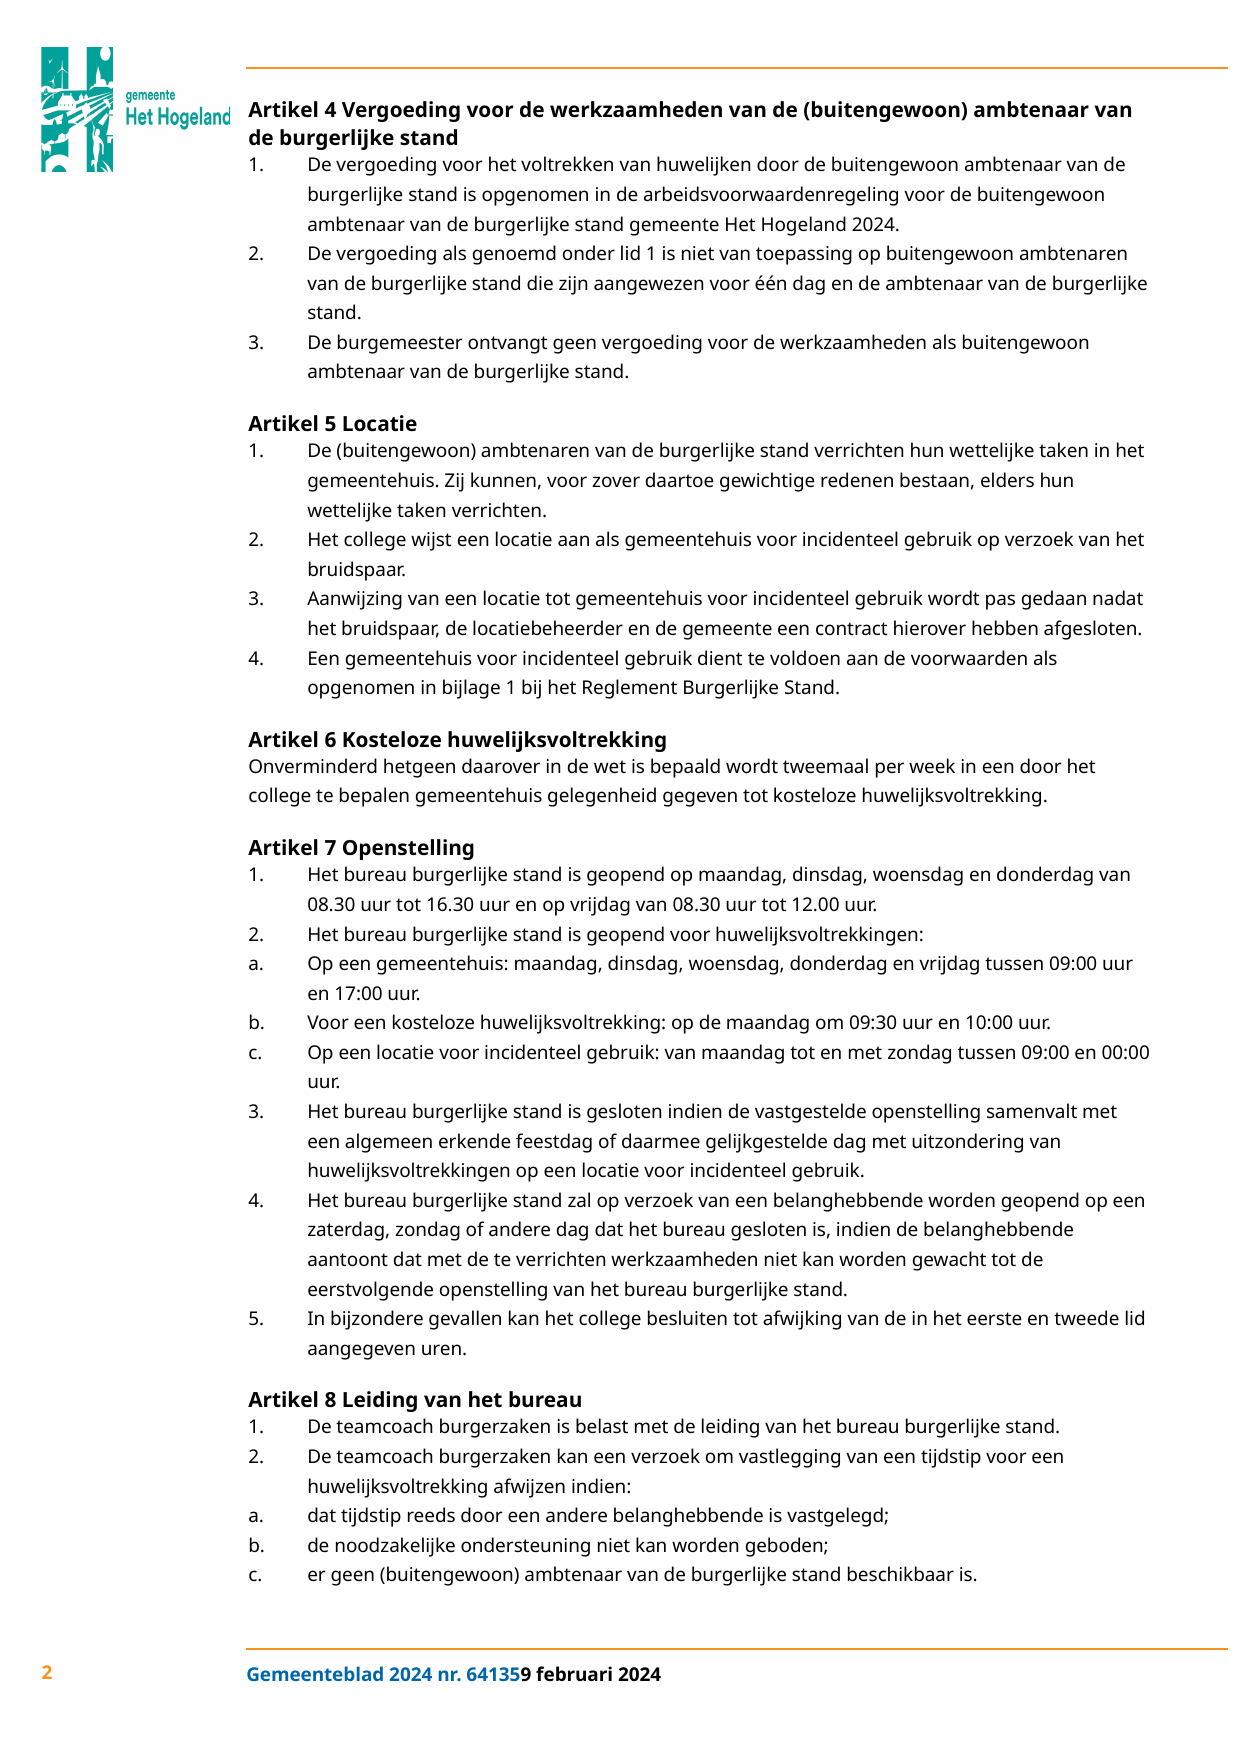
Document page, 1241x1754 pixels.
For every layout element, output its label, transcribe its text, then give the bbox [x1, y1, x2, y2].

list er geen (buitengewoon) ambtenaar van de burgerlijke stand beschikbaar is. [248, 1562, 1152, 1587]
text Onverminderd hetgeen daarover in de wet is bepaald wordt tweemaal per week in een door het college te bepalen gemeentehuis gelegenheid gegeven tot kosteloze huwelijksvoltrekking. [248, 753, 1152, 808]
list Het bureau burgerlijke stand is geopend op maandag, dinsdag, woensdag en donderdag van 08.30 uur tot 16.30 uur en op vrijdag van 08.30 uur tot 12.00 uur. [248, 862, 1152, 917]
list De vergoeding voor het voltrekken van huwelijken door de buitengewoon ambtenaar van de burgerlijke stand is opgenomen in de arbeidsvoorwaardenregeling voor de buitengewoon ambtenaar van de burgerlijke stand gemeente Het Hogeland 2024. [248, 152, 1152, 237]
picture [41, 47, 231, 172]
list Het college wijst een locatie aan als gemeentehuis voor incidenteel gebruik op verzoek van het bruidspaar. [248, 526, 1152, 582]
list De burgemeester ontvangt geen vergoeding voor de werkzaamheden als buitengewoon ambtenaar van de burgerlijke stand. [248, 329, 1152, 384]
list De (buitengewoon) ambtenaren van de burgerlijke stand verrichten hun wettelijke taken in het gemeentehuis. Zij kunnen, voor zover daartoe gewichtige redenen bestaan, elders hun wettelijke taken verrichten. [248, 438, 1152, 522]
list De teamcoach burgerzaken kan een verzoek om vastlegging van een tijdstip voor een huwelijksvoltrekking afwijzen indien: [248, 1443, 1152, 1499]
text Artikel 5 Locatie [248, 409, 1152, 438]
list Voor een kosteloze huwelijksvoltrekking: op de maandag om 09:30 uur en 10:00 uur. [248, 1009, 1152, 1035]
text Artikel 6 Kosteloze huwelijksvoltrekking [248, 725, 1152, 753]
list de noodzakelijke ondersteuning niet kan worden geboden; [248, 1532, 1152, 1558]
text Artikel 4 Vergoeding voor de werkzaamheden van de (buitengewoon) ambtenaar van de burgerlijke stand [248, 95, 1152, 152]
text Artikel 7 Openstelling [248, 833, 1152, 862]
list dat tijdstip reeds door een andere belanghebbende is vastgelegd; [248, 1502, 1152, 1528]
list De vergoeding als genoemd onder lid 1 is niet van toepassing op buitengewoon ambtenaren van de burgerlijke stand die zijn aangewezen voor één dag en de ambtenaar van de burgerlijke stand. [248, 240, 1152, 325]
list Het bureau burgerlijke stand zal op verzoek van een belanghebbende worden geopend op een zaterdag, zondag of andere dag dat het bureau gesloten is, indien de belanghebbende aantoont dat met de te verrichten werkzaamheden niet kan worden gewacht tot de eerstvolgende openstelling van het bureau burgerlijke stand. [248, 1187, 1152, 1301]
list In bijzondere gevallen kan het college besluiten tot afwijking van de in het eerste en tweede lid aangegeven uren. [248, 1305, 1152, 1361]
list Een gemeentehuis voor incidenteel gebruik dient te voldoen aan de voorwaarden als opgenomen in bijlage 1 bij het Reglement Burgerlijke Stand. [248, 645, 1152, 700]
list De teamcoach burgerzaken is belast met de leiding van het bureau burgerlijke stand. [248, 1414, 1152, 1439]
list Op een gemeentehuis: maandag, dinsdag, woensdag, donderdag en vrijdag tussen 09:00 uur en 17:00 uur. [248, 950, 1152, 1006]
text Artikel 8 Leiding van het bureau [248, 1385, 1152, 1414]
list Het bureau burgerlijke stand is geopend voor huwelijksvoltrekkingen: [248, 921, 1152, 946]
list Het bureau burgerlijke stand is gesloten indien de vastgestelde openstelling samenvalt met een algemeen erkende feestdag of daarmee gelijkgestelde dag met uitzondering van huwelijksvoltrekkingen op een locatie voor incidenteel gebruik. [248, 1098, 1152, 1183]
list Aanwijzing van een locatie tot gemeentehuis voor incidenteel gebruik wordt pas gedaan nadat het bruidspaar, de locatiebeheerder en de gemeente een contract hierover hebben afgesloten. [248, 586, 1152, 641]
list Op een locatie voor incidenteel gebruik: van maandag tot en met zondag tussen 09:00 en 00:00 uur. [248, 1039, 1152, 1094]
